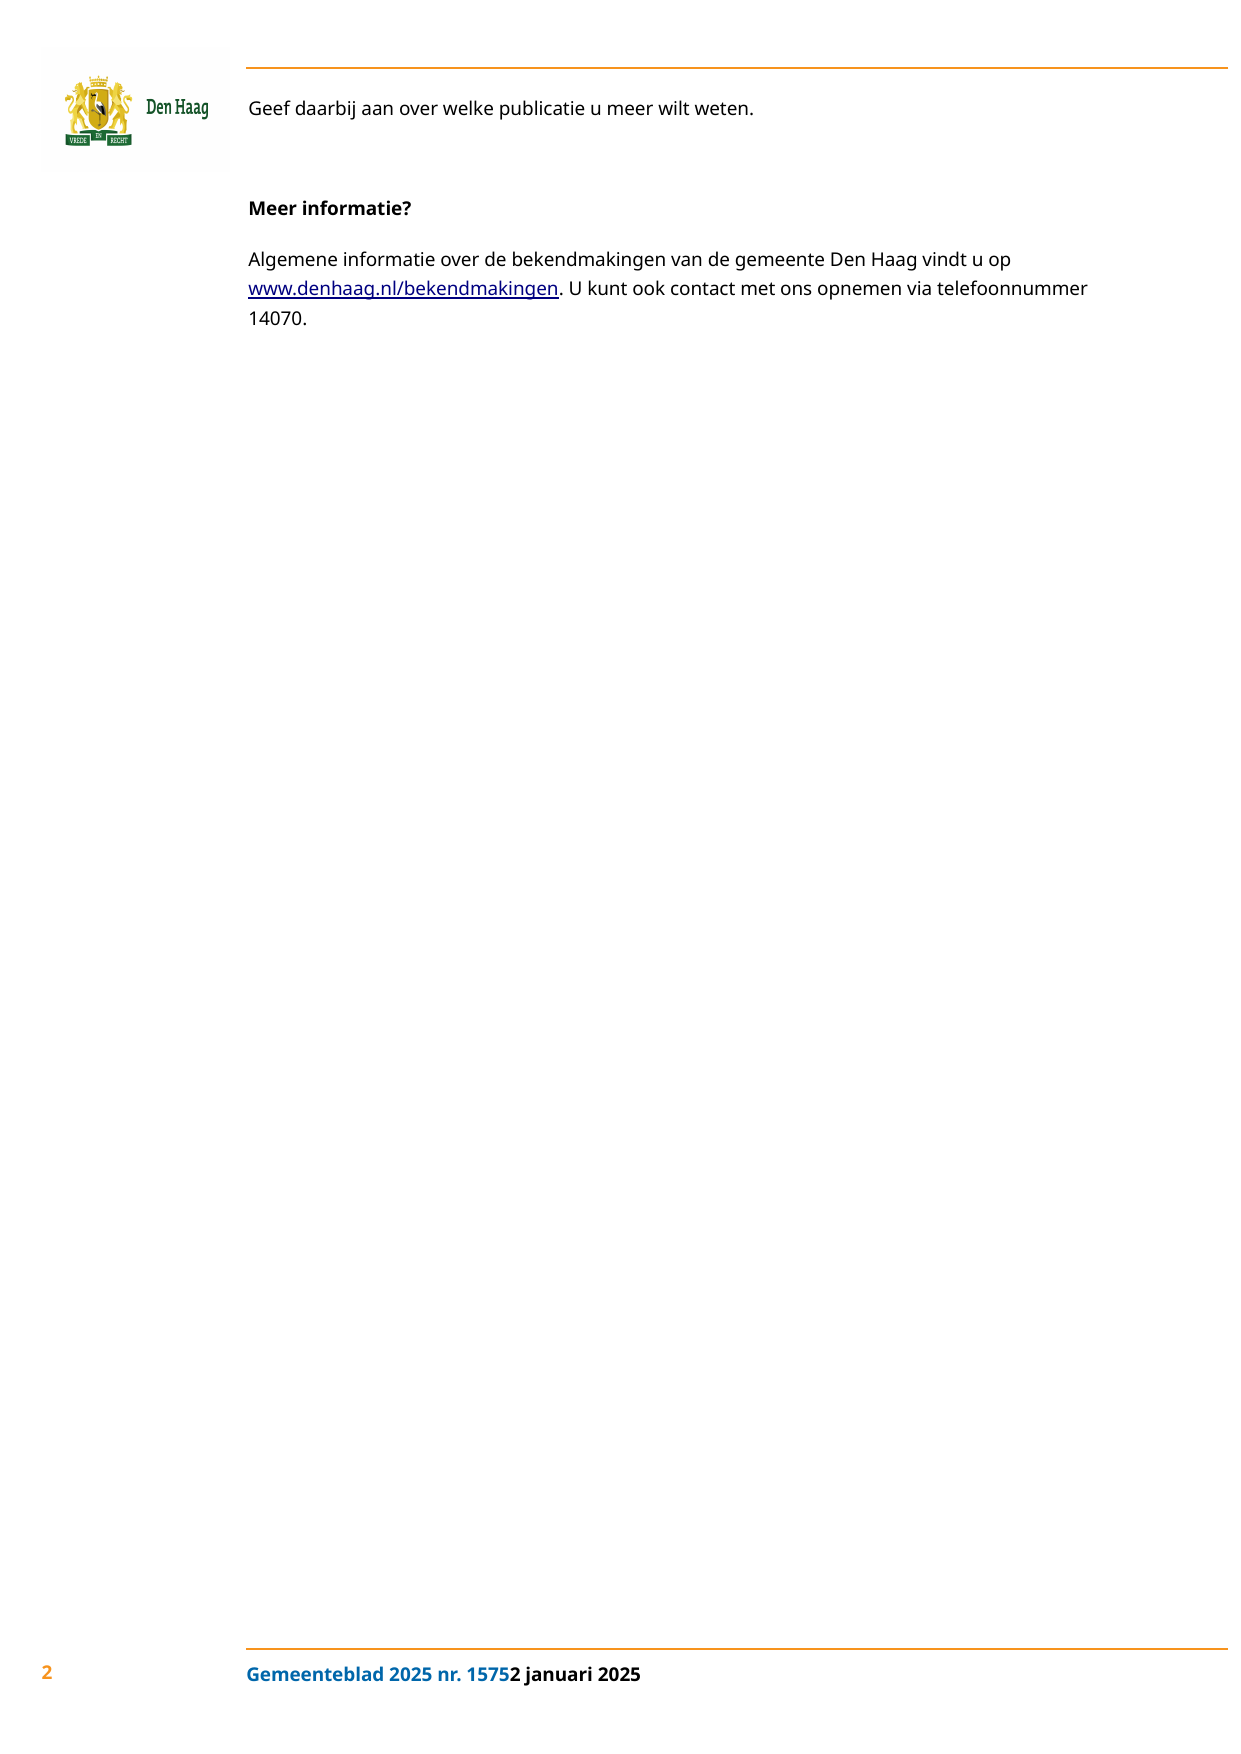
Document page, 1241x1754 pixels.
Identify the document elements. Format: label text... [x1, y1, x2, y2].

text Algemene informatie over de bekendmakingen van de gemeente Den Haag vindt u op www.denhaag.nl/bekendmakingen. U kunt ook contact met ons opnemen via telefoonnummer 14070. [248, 246, 1152, 331]
text Meer informatie? [248, 196, 1152, 221]
text Geef daarbij aan over welke publicatie u meer wilt weten. [248, 95, 1152, 121]
picture [41, 47, 231, 172]
